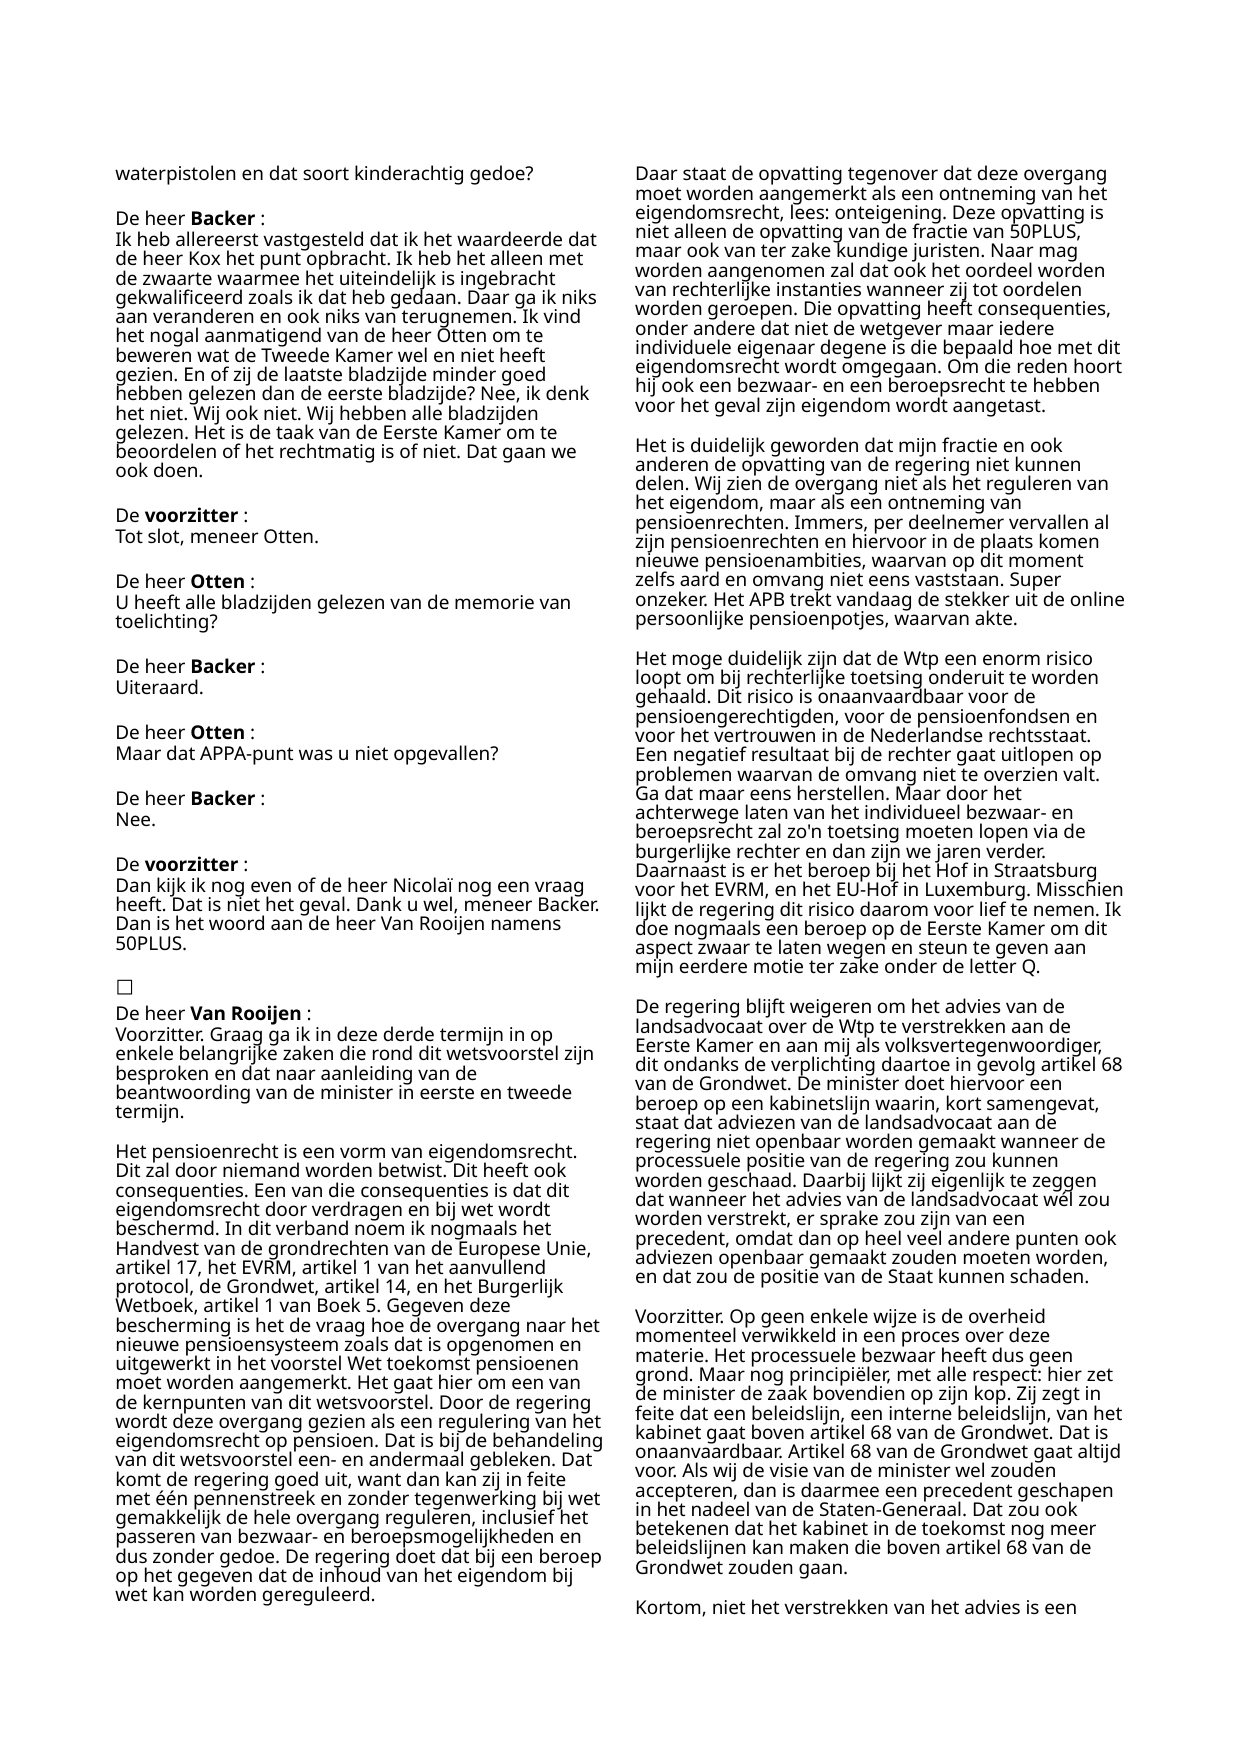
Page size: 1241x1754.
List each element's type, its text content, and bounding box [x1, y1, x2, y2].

text De voorzitter : [115, 851, 605, 877]
text Voorzitter. Op geen enkele wijze is de overheid momenteel verwikkeld in een proces over deze materie. Het processuele bezwaar heeft dus geen grond. Maar nog principiëler, met alle respect: hier zet de minister de zaak bovendien op zijn kop. Zij zegt in feite dat een beleidslijn, een interne beleidslijn, van het kabinet gaat boven artikel 68 van de Grondwet. Dat is onaanvaardbaar. Artikel 68 van de Grondwet gaat altijd voor. Als wij de visie van de minister wel zouden accepteren, dan is daarmee een precedent geschapen in het nadeel van de Staten-Generaal. Dat zou ook betekenen dat het kabinet in de toekomst nog meer beleidslijnen kan maken die boven artikel 68 van de Grondwet zouden gaan. [635, 1308, 1125, 1578]
text De heer Otten : [115, 719, 605, 745]
text Het is duidelijk geworden dat mijn fractie en ook anderen de opvatting van de regering niet kunnen delen. Wij zien de overgang niet als het reguleren van het eigendom, maar als een ontneming van pensioenrechten. Immers, per deelnemer vervallen al zijn pensioenrechten en hiervoor in de plaats komen nieuwe pensioenambities, waarvan op dit moment zelfs aard en omvang niet eens vaststaan. Super onzeker. Het APB trekt vandaag de stekker uit de online persoonlijke pensioenpotjes, waarvan akte. [635, 437, 1125, 629]
text De heer Otten : [115, 568, 605, 594]
text Daar staat de opvatting tegenover dat deze overgang moet worden aangemerkt als een ontneming van het eigendomsrecht, lees: onteigening. Deze opvatting is niet alleen de opvatting van de fractie van 50PLUS, maar ook van ter zake kundige juristen. Naar mag worden aangenomen zal dat ook het oordeel worden van rechterlijke instanties wanneer zij tot oordelen worden geroepen. Die opvatting heeft consequenties, onder andere dat niet de wetgever maar iedere individuele eigenaar degene is die bepaald hoe met dit eigendomsrecht wordt omgegaan. Om die reden hoort hij ook een bezwaar- en een beroepsrecht te hebben voor het geval zijn eigendom wordt aangetast. [635, 165, 1125, 416]
text Maar dat APPA-punt was u niet opgevallen? [115, 745, 605, 764]
text De regering blijft weigeren om het advies van de landsadvocaat over de Wtp te verstrekken aan de Eerste Kamer en aan mij als volksvertegenwoordiger, dit ondanks de verplichting daartoe in gevolg artikel 68 van de Grondwet. De minister doet hiervoor een beroep op een kabinetslijn waarin, kort samengevat, staat dat adviezen van de landsadvocaat aan de regering niet openbaar worden gemaakt wanneer de processuele positie van de regering zou kunnen worden geschaad. Daarbij lijkt zij eigenlijk te zeggen dat wanneer het advies van de landsadvocaat wél zou worden verstrekt, er sprake zou zijn van een precedent, omdat dan op heel veel andere punten ook adviezen openbaar gemaakt zouden moeten worden, en dat zou de positie van de Staat kunnen schaden. [635, 998, 1125, 1287]
text De heer Backer : [115, 785, 605, 811]
text Kortom, niet het verstrekken van het advies is een [635, 1599, 1125, 1618]
text De heer Van Rooijen : [115, 1000, 605, 1026]
text De voorzitter : [115, 502, 605, 528]
text Tot slot, meneer Otten. [115, 528, 605, 547]
text Nee. [115, 811, 605, 830]
text ⬜ [115, 974, 605, 1000]
text Uiteraard. [115, 679, 605, 698]
text Het pensioenrecht is een vorm van eigendomsrecht. Dit zal door niemand worden betwist. Dit heeft ook consequenties. Een van die consequenties is dat dit eigendomsrecht door verdragen en bij wet wordt beschermd. In dit verband noem ik nogmaals het Handvest van de grondrechten van de Europese Unie, artikel 17, het EVRM, artikel 1 van het aanvullend protocol, de Grondwet, artikel 14, en het Burgerlijk Wetboek, artikel 1 van Boek 5. Gegeven deze bescherming is het de vraag hoe de overgang naar het nieuwe pensioensysteem zoals dat is opgenomen en uitgewerkt in het voorstel Wet toekomst pensioenen moet worden aangemerkt. Het gaat hier om een van de kernpunten van dit wetsvoorstel. Door de regering wordt deze overgang gezien als een regulering van het eigendomsrecht op pensioen. Dat is bij de behandeling van dit wetsvoorstel een- en andermaal gebleken. Dat komt de regering goed uit, want dan kan zij in feite met één pennenstreek en zonder tegenwerking bij wet gemakkelijk de hele overgang reguleren, inclusief het passeren van bezwaar- en beroepsmogelijkheden en dus zonder gedoe. De regering doet dat bij een beroep op het gegeven dat de inhoud van het eigendom bij wet kan worden gereguleerd. [115, 1143, 605, 1606]
text De heer Backer : [115, 205, 605, 231]
text Dan kijk ik nog even of de heer Nicolaï nog een vraag heeft. Dat is niet het geval. Dank u wel, meneer Backer. Dan is het woord aan de heer Van Rooijen namens 50PLUS. [115, 877, 605, 954]
text Ik heb allereerst vastgesteld dat ik het waardeerde dat de heer Kox het punt opbracht. Ik heb het alleen met de zwaarte waarmee het uiteindelijk is ingebracht gekwalificeerd zoals ik dat heb gedaan. Daar ga ik niks aan veranderen en ook niks van terugnemen. Ik vind het nogal aanmatigend van de heer Otten om te beweren wat de Tweede Kamer wel en niet heeft gezien. En of zij de laatste bladzijde minder goed hebben gelezen dan de eerste bladzijde? Nee, ik denk het niet. Wij ook niet. Wij hebben alle bladzijden gelezen. Het is de taak van de Eerste Kamer om te beoordelen of het rechtmatig is of niet. Dat gaan we ook doen. [115, 231, 605, 482]
text Voorzitter. Graag ga ik in deze derde termijn in op enkele belangrijke zaken die rond dit wetsvoorstel zijn besproken en dat naar aanleiding van de beantwoording van de minister in eerste en tweede termijn. [115, 1026, 605, 1122]
text De heer Backer : [115, 653, 605, 679]
text Het moge duidelijk zijn dat de Wtp een enorm risico loopt om bij rechterlijke toetsing onderuit te worden gehaald. Dit risico is onaanvaardbaar voor de pensioengerechtigden, voor de pensioenfondsen en voor het vertrouwen in de Nederlandse rechtsstaat. Een negatief resultaat bij de rechter gaat uitlopen op problemen waarvan de omvang niet te overzien valt. Ga dat maar eens herstellen. Maar door het achterwege laten van het individueel bezwaar- en beroepsrecht zal zo'n toetsing moeten lopen via de burgerlijke rechter en dan zijn we jaren verder. Daarnaast is er het beroep bij het Hof in Straatsburg voor het EVRM, en het EU-Hof in Luxemburg. Misschien lijkt de regering dit risico daarom voor lief te nemen. Ik doe nogmaals een beroep op de Eerste Kamer om dit aspect zwaar te laten wegen en steun te geven aan mijn eerdere motie ter zake onder de letter Q. [635, 650, 1125, 978]
text waterpistolen en dat soort kinderachtig gedoe? [115, 165, 605, 184]
text U heeft alle bladzijden gelezen van de memorie van toelichting? [115, 594, 605, 633]
